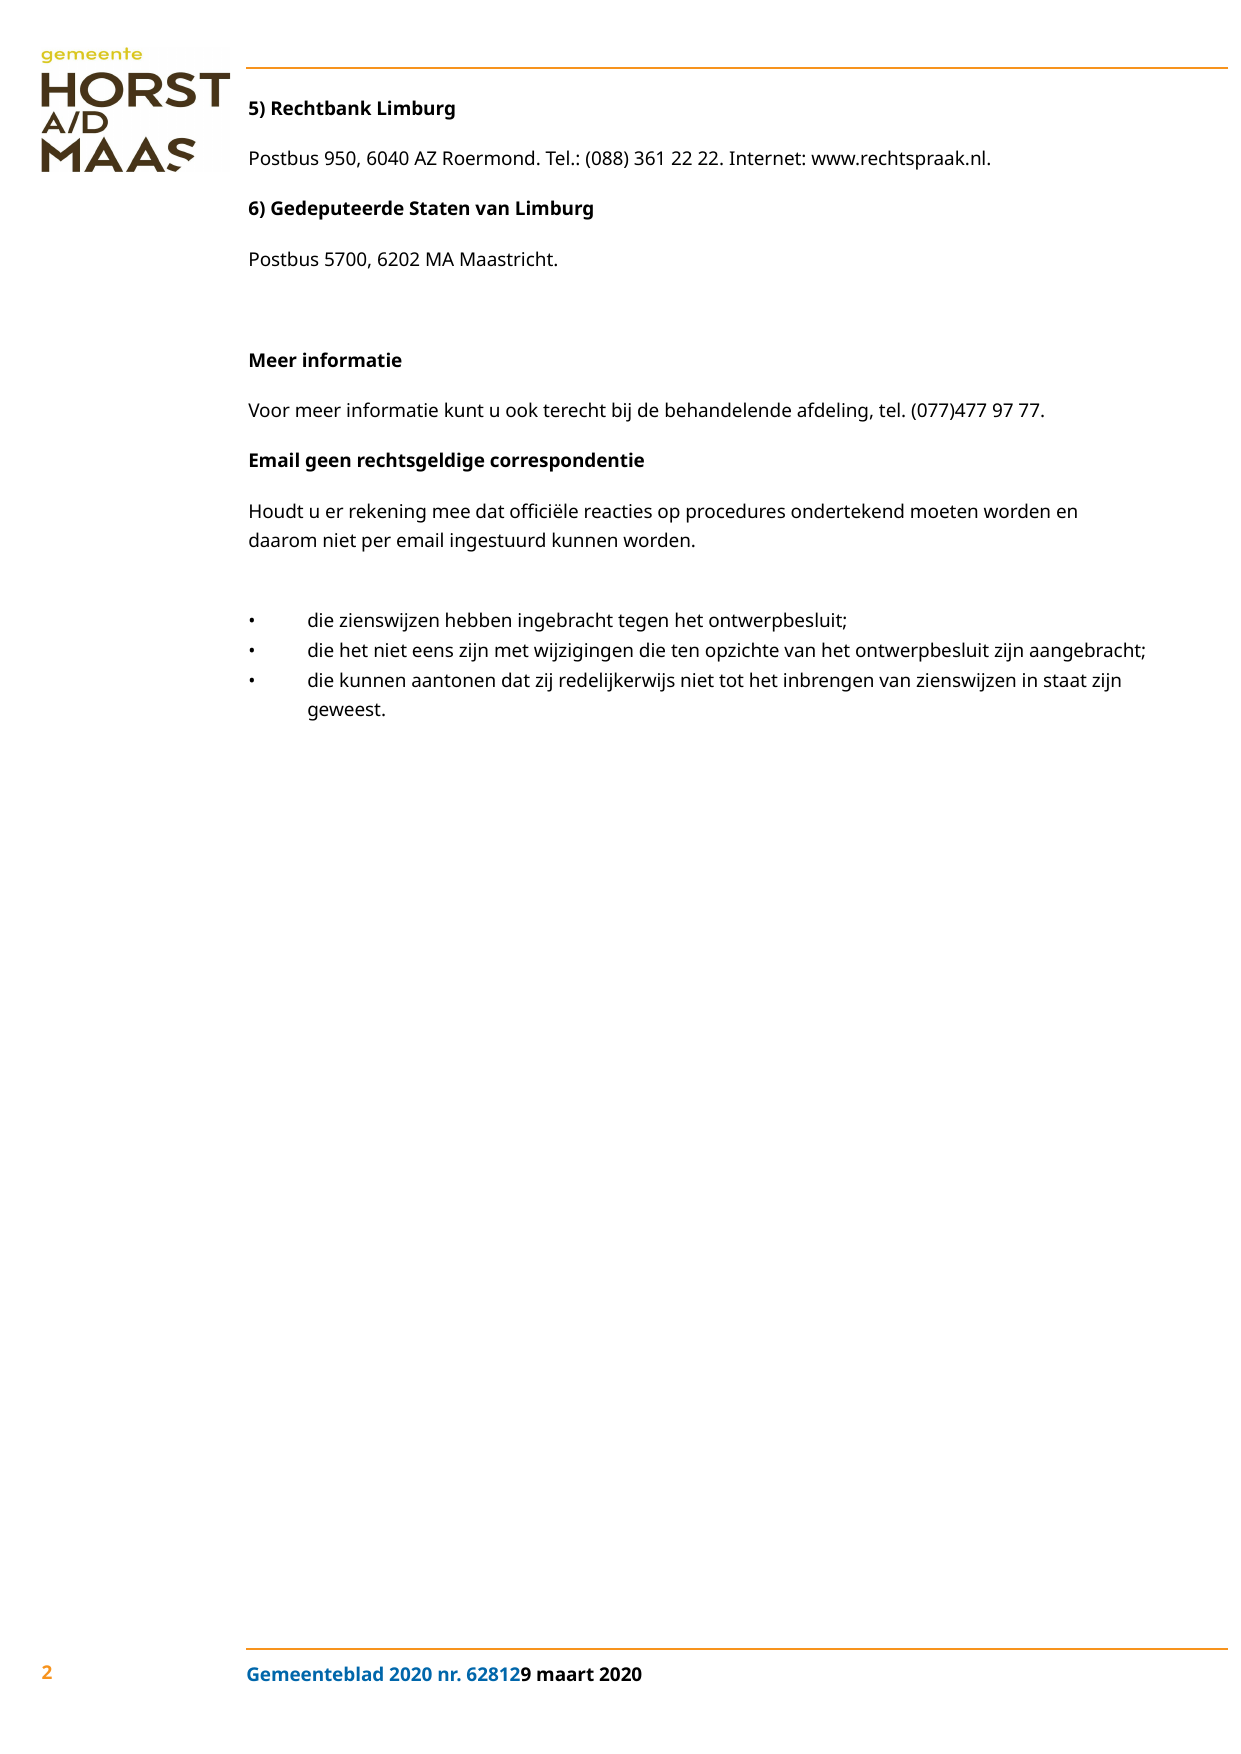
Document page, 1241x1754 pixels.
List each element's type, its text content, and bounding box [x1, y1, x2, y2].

text Postbus 950, 6040 AZ Roermond. Tel.: (088) 361 22 22. Internet: www.rechtspraak.nl. [248, 145, 1152, 171]
list die kunnen aantonen dat zij redelijkerwijs niet tot het inbrengen van zienswijzen in staat zijn geweest. [248, 667, 1152, 722]
text Voor meer informatie kunt u ook terecht bij de behandelende afdeling, tel. (077)477 97 77. [248, 397, 1152, 423]
text 5) Rechtbank Limburg [248, 95, 1152, 121]
text Email geen rechtsgeldige correspondentie [248, 448, 1152, 473]
text 6) Gedeputeerde Staten van Limburg [248, 196, 1152, 221]
text Houdt u er rekening mee dat officiële reacties op procedures ondertekend moeten worden en daarom niet per email ingestuurd kunnen worden. [248, 498, 1152, 553]
text Postbus 5700, 6202 MA Maastricht. [248, 246, 1152, 272]
text Meer informatie [248, 347, 1152, 373]
list die zienswijzen hebben ingebracht tegen het ontwerpbesluit; [248, 608, 1152, 633]
list die het niet eens zijn met wijzigingen die ten opzichte van het ontwerpbesluit zijn aangebracht; [248, 637, 1152, 663]
picture [41, 47, 231, 172]
